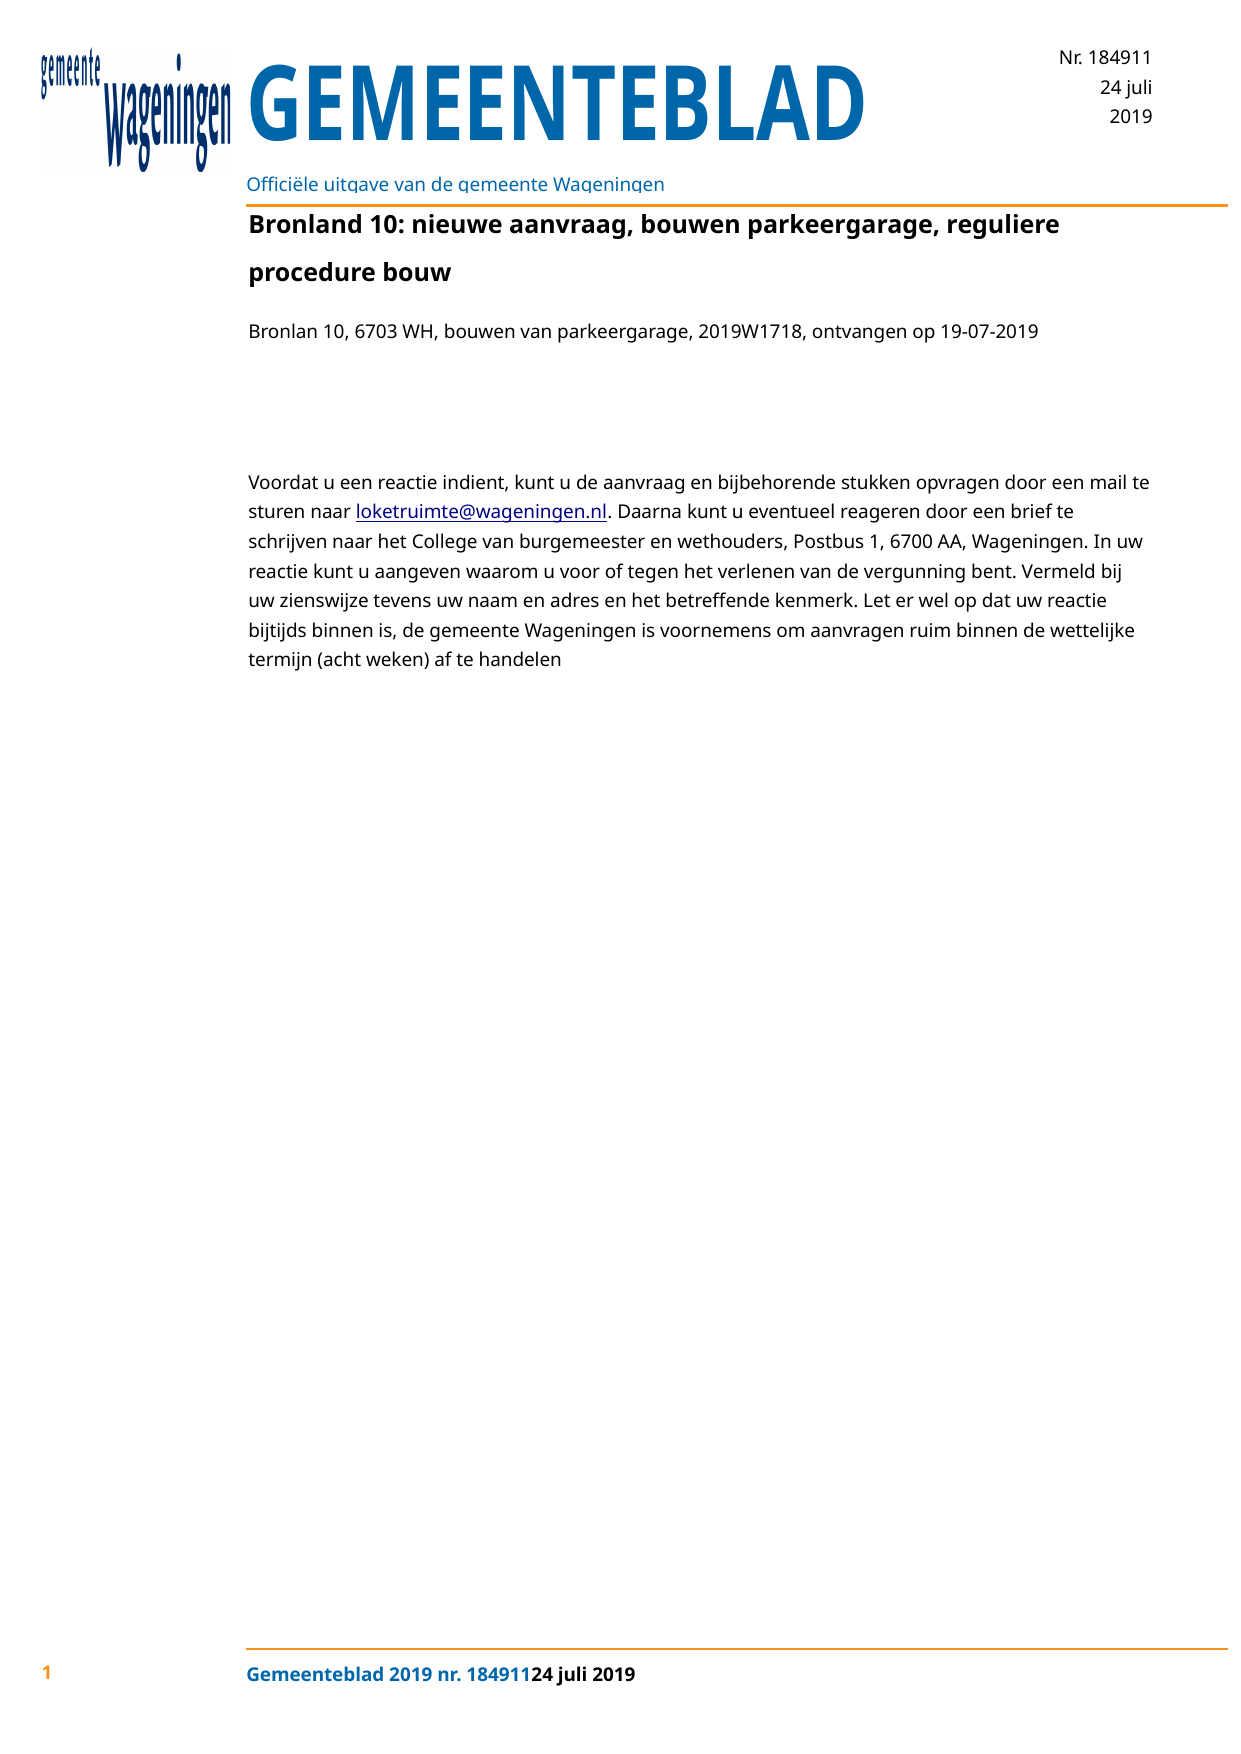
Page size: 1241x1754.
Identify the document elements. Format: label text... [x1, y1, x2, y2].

text Bronland 10: nieuwe aanvraag, bouwen parkeergarage, reguliere procedure bouw [248, 207, 1152, 288]
text Bronlan 10, 6703 WH, bouwen van parkeergarage, 2019W1718, ontvangen op 19-07-2019 [248, 318, 1152, 344]
text Voordat u een reactie indient, kunt u de aanvraag en bijbehorende stukken opvragen door een mail te sturen naar loketruimte@wageningen.nl. Daarna kunt u eventueel reageren door een brief te schrijven naar het College van burgemeester en wethouders, Postbus 1, 6700 AA, Wageningen. In uw reactie kunt u aangeven waarom u voor of tegen het verlenen van de vergunning bent. Vermeld bij uw zienswijze tevens uw naam en adres en het betreffende kenmerk. Let er wel op dat uw reactie bijtijds binnen is, de gemeente Wageningen is voornemens om aanvragen ruim binnen de wettelijke termijn (acht weken) af te handelen [248, 469, 1152, 672]
picture [41, 47, 231, 172]
